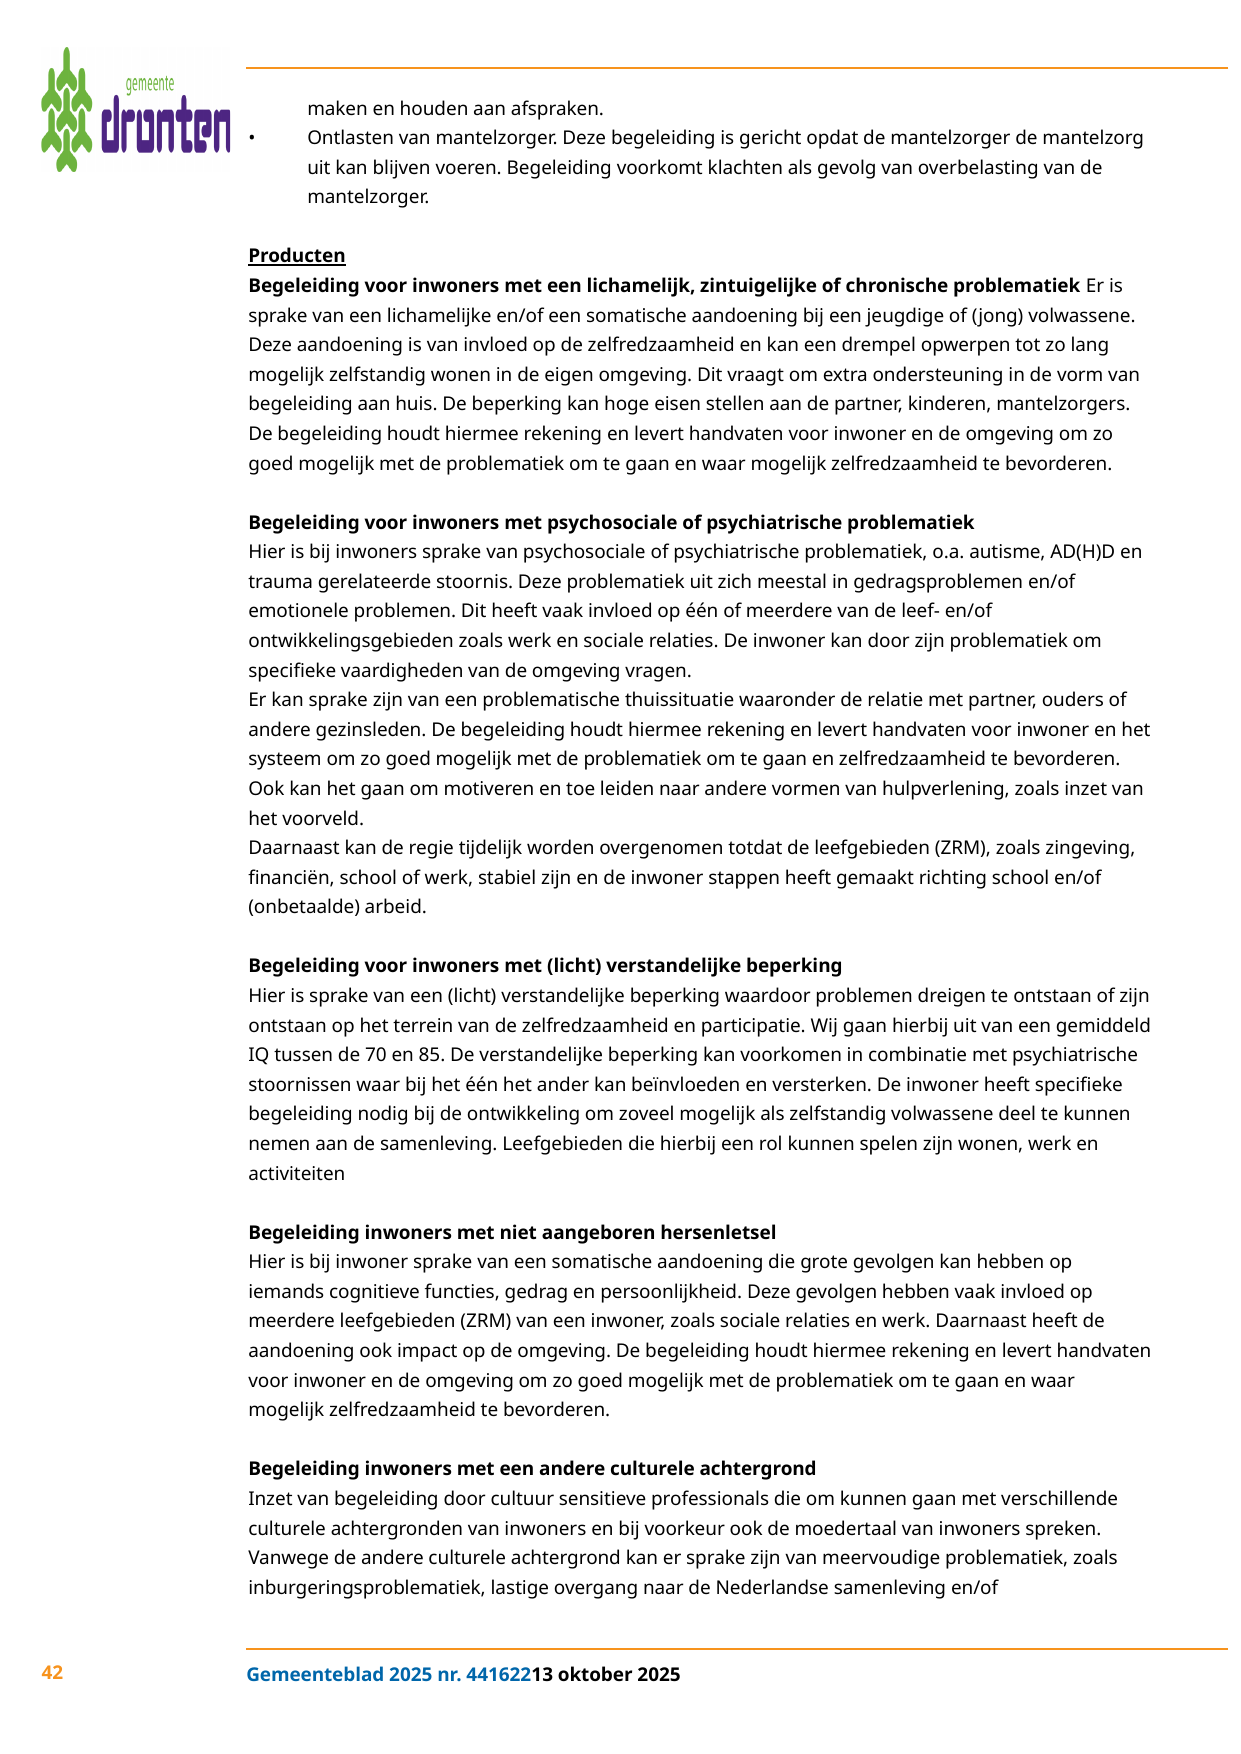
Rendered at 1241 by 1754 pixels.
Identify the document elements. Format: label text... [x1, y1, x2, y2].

text Begeleiding inwoners met een andere culturele achtergrond [248, 1456, 1152, 1481]
text Begeleiding inwoners met niet aangeboren hersenletsel [248, 1219, 1152, 1245]
text Daarnaast kan de regie tijdelijk worden overgenomen totdat de leefgebieden (ZRM), zoals zingeving, financiën, school of werk, stabiel zijn en de inwoner stappen heeft gemaakt richting school en/of (onbetaalde) arbeid. [248, 834, 1152, 919]
text Er kan sprake zijn van een problematische thuissituatie waaronder de relatie met partner, ouders of andere gezinsleden. De begeleiding houdt hiermee rekening en levert handvaten voor inwoner en het systeem om zo goed mogelijk met de problematiek om te gaan en zelfredzaamheid te bevorderen. Ook kan het gaan om motiveren en toe leiden naar andere vormen van hulpverlening, zoals inzet van het voorveld. [248, 686, 1152, 831]
text Producten [248, 243, 1152, 268]
picture [41, 47, 231, 172]
text Hier is bij inwoner sprake van een somatische aandoening die grote gevolgen kan hebben op iemands cognitieve functies, gedrag en persoonlijkheid. Deze gevolgen hebben vaak invloed op meerdere leefgebieden (ZRM) van een inwoner, zoals sociale relaties en werk. Daarnaast heeft de aandoening ook impact op de omgeving. De begeleiding houdt hiermee rekening en levert handvaten voor inwoner en de omgeving om zo goed mogelijk met de problematiek om te gaan en waar mogelijk zelfredzaamheid te bevorderen. [248, 1248, 1152, 1422]
list maken en houden aan afspraken. [248, 95, 1152, 121]
text Begeleiding voor inwoners met (licht) verstandelijke beperking [248, 953, 1152, 978]
list Ontlasten van mantelzorger. Deze begeleiding is gericht opdat de mantelzorger de mantelzorg uit kan blijven voeren. Begeleiding voorkomt klachten als gevolg van overbelasting van de mantelzorger. [248, 124, 1152, 209]
text Inzet van begeleiding door cultuur sensitieve professionals die om kunnen gaan met verschillende culturele achtergronden van inwoners en bij voorkeur ook de moedertaal van inwoners spreken. Vanwege de andere culturele achtergrond kan er sprake zijn van meervoudige problematiek, zoals inburgeringsproblematiek, lastige overgang naar de Nederlandse samenleving en/of [248, 1485, 1152, 1600]
text Hier is sprake van een (licht) verstandelijke beperking waardoor problemen dreigen te ontstaan of zijn ontstaan op het terrein van de zelfredzaamheid en participatie. Wij gaan hierbij uit van een gemiddeld IQ tussen de 70 en 85. De verstandelijke beperking kan voorkomen in combinatie met psychiatrische stoornissen waar bij het één het ander kan beïnvloeden en versterken. De inwoner heeft specifieke begeleiding nodig bij de ontwikkeling om zoveel mogelijk als zelfstandig volwassene deel te kunnen nemen aan de samenleving. Leefgebieden die hierbij een rol kunnen spelen zijn wonen, werk en activiteiten [248, 982, 1152, 1186]
text Begeleiding voor inwoners met een lichamelijk, zintuigelijke of chronische problematiek Er is sprake van een lichamelijke en/of een somatische aandoening bij een jeugdige of (jong) volwassene. Deze aandoening is van invloed op de zelfredzaamheid en kan een drempel opwerpen tot zo lang mogelijk zelfstandig wonen in de eigen omgeving. Dit vraagt om extra ondersteuning in de vorm van begeleiding aan huis. De beperking kan hoge eisen stellen aan de partner, kinderen, mantelzorgers. De begeleiding houdt hiermee rekening en levert handvaten voor inwoner en de omgeving om zo goed mogelijk met de problematiek om te gaan en waar mogelijk zelfredzaamheid te bevorderen. [248, 272, 1152, 476]
text Hier is bij inwoners sprake van psychosociale of psychiatrische problematiek, o.a. autisme, AD(H)D en trauma gerelateerde stoornis. Deze problematiek uit zich meestal in gedragsproblemen en/of emotionele problemen. Dit heeft vaak invloed op één of meerdere van de leef- en/of ontwikkelingsgebieden zoals werk en sociale relaties. De inwoner kan door zijn problematiek om specifieke vaardigheden van de omgeving vragen. [248, 538, 1152, 683]
text Begeleiding voor inwoners met psychosociale of psychiatrische problematiek [248, 509, 1152, 535]
